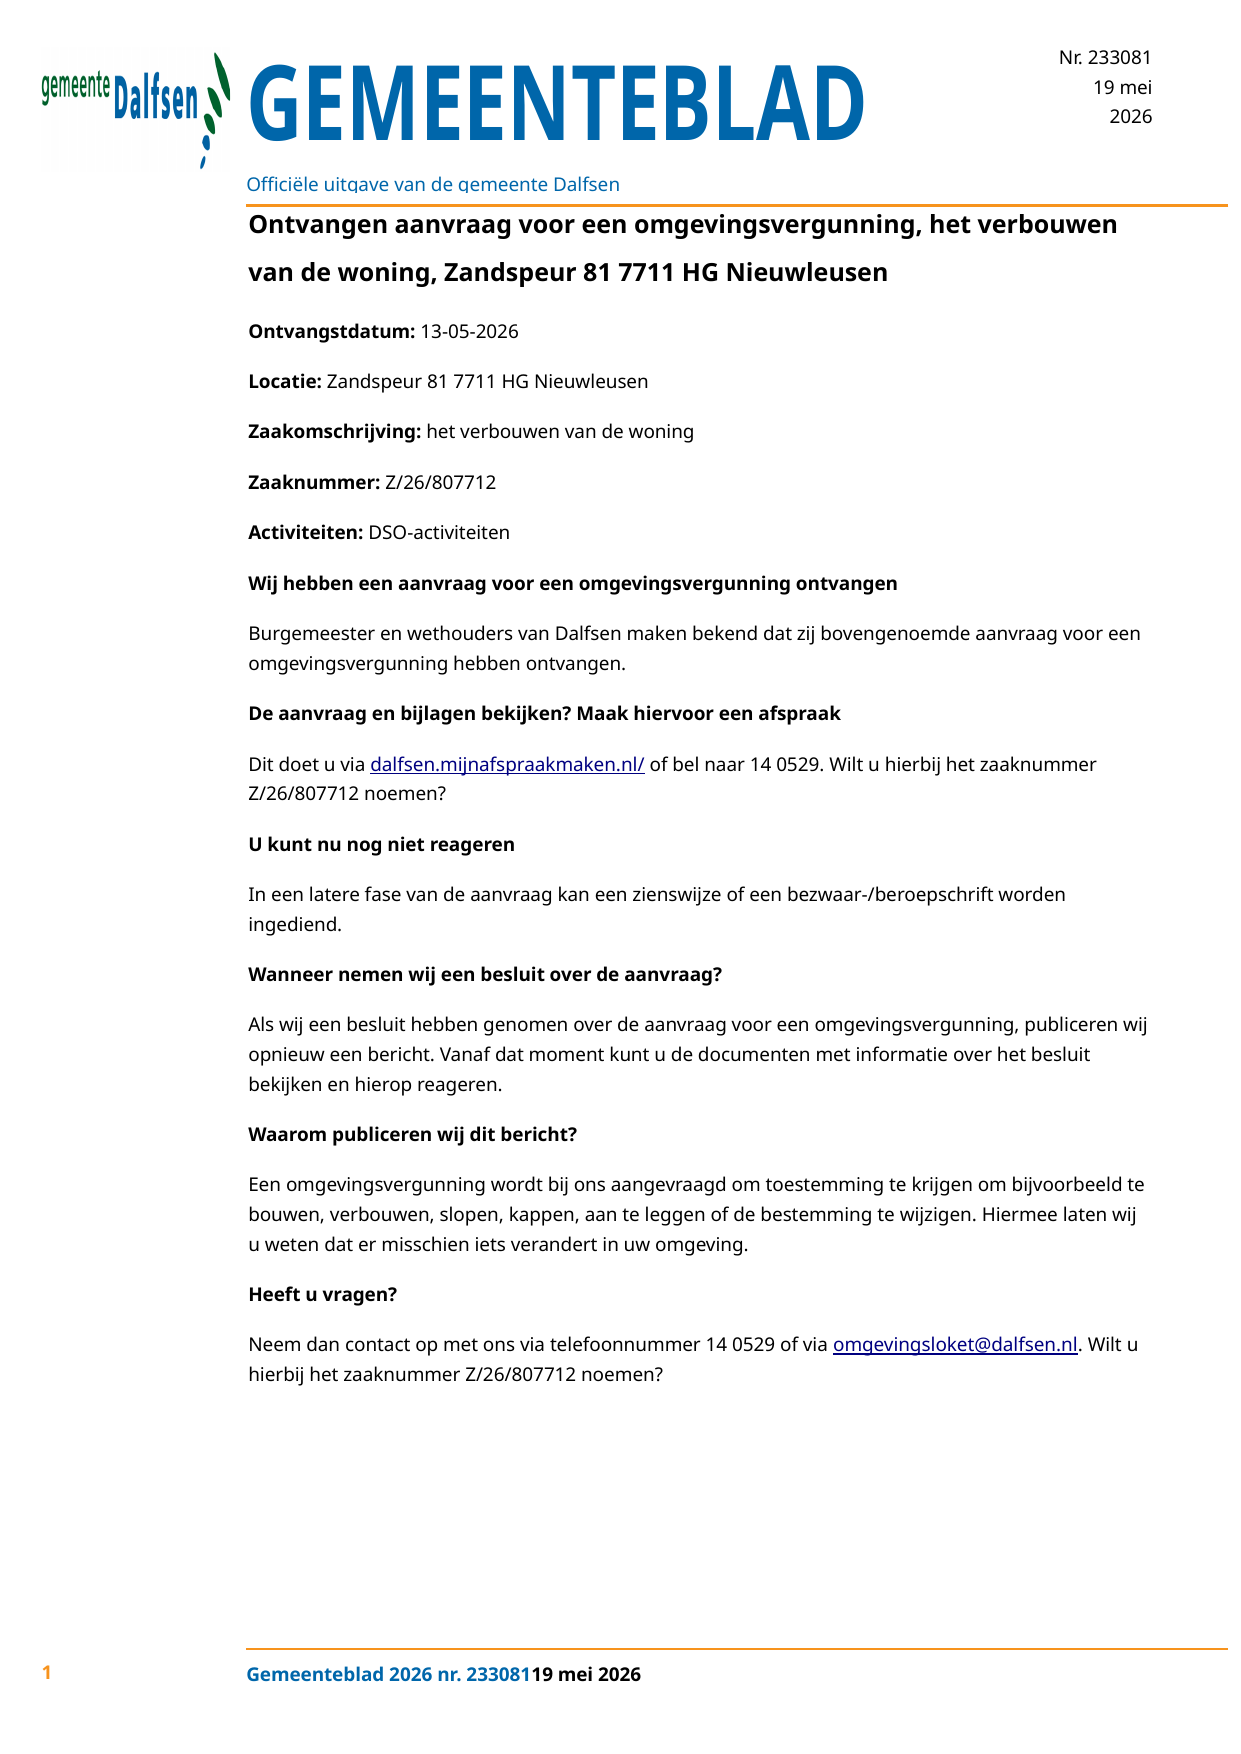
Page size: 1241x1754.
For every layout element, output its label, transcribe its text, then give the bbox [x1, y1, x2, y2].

text Activiteiten: DSO-activiteiten [248, 519, 1152, 545]
text In een latere fase van de aanvraag kan een zienswijze of een bezwaar-/beroepschrift worden ingediend. [248, 881, 1152, 937]
picture [41, 47, 231, 172]
text Een omgevingsvergunning wordt bij ons aangevraagd om toestemming te krijgen om bijvoorbeeld te bouwen, verbouwen, slopen, kappen, aan te leggen of de bestemming te wijzigen. Hiermee laten wij u weten dat er misschien iets verandert in uw omgeving. [248, 1172, 1152, 1257]
text Heeft u vragen? [248, 1281, 1152, 1307]
text U kunt nu nog niet reageren [248, 831, 1152, 857]
text Zaakomschrijving: het verbouwen van de woning [248, 419, 1152, 444]
text Wij hebben een aanvraag voor een omgevingsvergunning ontvangen [248, 570, 1152, 596]
text Burgemeester en wethouders van Dalfsen maken bekend dat zij bovengenoemde aanvraag voor een omgevingsvergunning hebben ontvangen. [248, 620, 1152, 676]
text Dit doet u via dalfsen.mijnafspraakmaken.nl/ of bel naar 14 0529. Wilt u hierbij het zaaknummer Z/26/807712 noemen? [248, 751, 1152, 806]
text De aanvraag en bijlagen bekijken? Maak hiervoor een afspraak [248, 700, 1152, 726]
text Neem dan contact op met ons via telefoonnummer 14 0529 of via omgevingsloket@dalfsen.nl. Wilt u hierbij het zaaknummer Z/26/807712 noemen? [248, 1332, 1152, 1387]
text Zaaknummer: Z/26/807712 [248, 469, 1152, 495]
text Wanneer nemen wij een besluit over de aanvraag? [248, 961, 1152, 987]
text Waarom publiceren wij dit bericht? [248, 1121, 1152, 1147]
text Locatie: Zandspeur 81 7711 HG Nieuwleusen [248, 368, 1152, 394]
text Ontvangen aanvraag voor een omgevingsvergunning, het verbouwen van de woning, Zandspeur 81 7711 HG Nieuwleusen [248, 207, 1152, 288]
text Ontvangstdatum: 13-05-2026 [248, 318, 1152, 344]
text Als wij een besluit hebben genomen over de aanvraag voor een omgevingsvergunning, publiceren wij opnieuw een bericht. Vanaf dat moment kunt u de documenten met informatie over het besluit bekijken en hierop reageren. [248, 1012, 1152, 1097]
